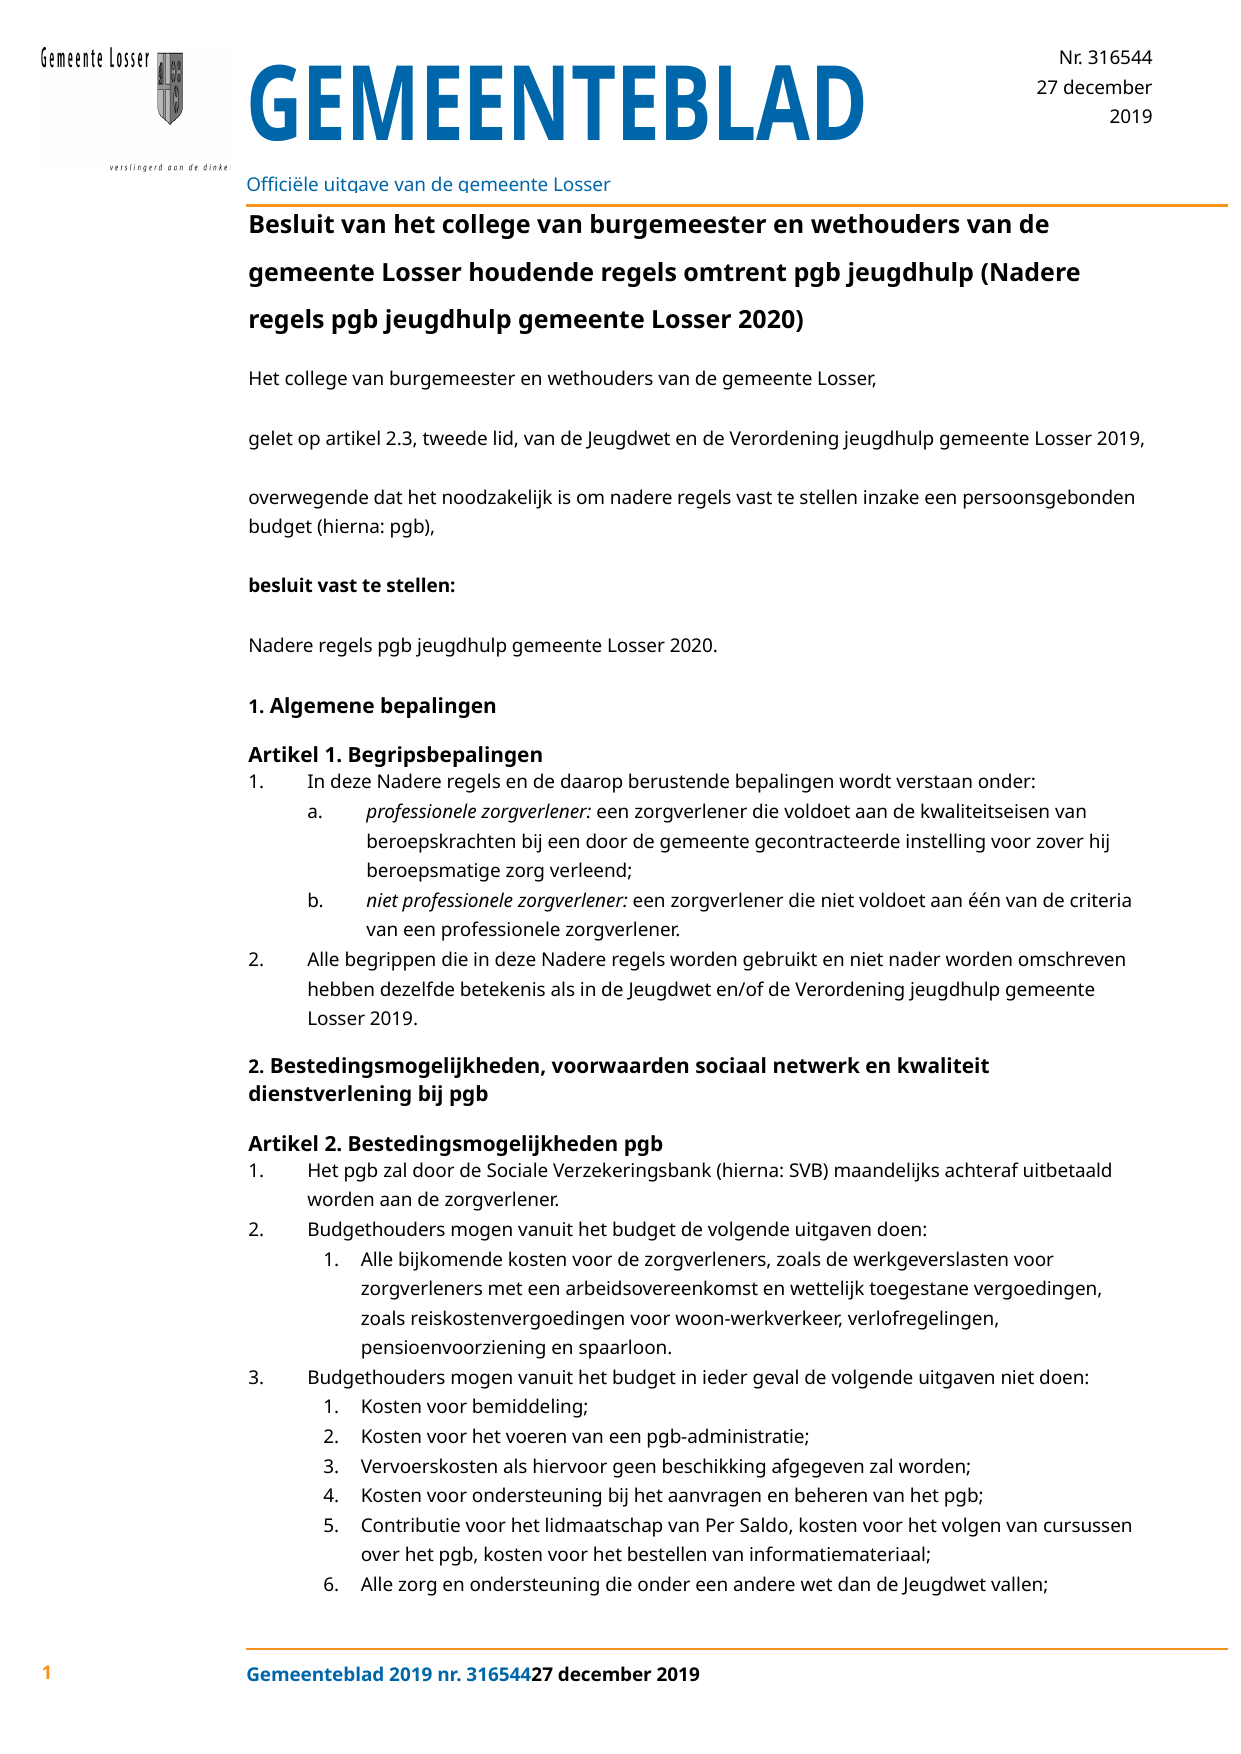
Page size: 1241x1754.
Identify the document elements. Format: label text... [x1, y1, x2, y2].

list Het pgb zal door de Sociale Verzekeringsbank (hierna: SVB) maandelijks achteraf uitbetaald worden aan de zorgverlener. [248, 1157, 1152, 1212]
text 1. Algemene bepalingen [248, 691, 1152, 719]
list Alle bijkomende kosten voor de zorgverleners, zoals de werkgeverslasten voor zorgverleners met een arbeidsovereenkomst en wettelijk toegestane vergoedingen, zoals reiskostenvergoedingen voor woon-werkverkeer, verlofregelingen, pensioenvoorziening en spaarloon. [323, 1246, 1152, 1360]
text overwegende dat het noodzakelijk is om nadere regels vast te stellen inzake een persoonsgebonden budget (hierna: pgb), [248, 484, 1152, 539]
text besluit vast te stellen: [248, 573, 1152, 598]
text 2. Bestedingsmogelijkheden, voorwaarden sociaal netwerk en kwaliteit dienstverlening bij pgb [248, 1051, 1152, 1108]
list Contributie voor het lidmaatschap van Per Saldo, kosten voor het volgen van cursussen over het pgb, kosten voor het bestellen van informatiemateriaal; [323, 1512, 1152, 1567]
list professionele zorgverlener: een zorgverlener die voldoet aan de kwaliteitseisen van beroepskrachten bij een door de gemeente gecontracteerde instelling voor zover hij beroepsmatige zorg verleend; [307, 798, 1152, 883]
picture [41, 47, 231, 172]
list Alle zorg en ondersteuning die onder een andere wet dan de Jeugdwet vallen; [323, 1571, 1152, 1597]
list Kosten voor ondersteuning bij het aanvragen en beheren van het pgb; [323, 1482, 1152, 1508]
text Besluit van het college van burgemeester en wethouders van de gemeente Losser houdende regels omtrent pgb jeugdhulp (Nadere regels pgb jeugdhulp gemeente Losser 2020) [248, 207, 1152, 336]
list Vervoerskosten als hiervoor geen beschikking afgegeven zal worden; [323, 1453, 1152, 1479]
list Budgethouders mogen vanuit het budget de volgende uitgaven doen: [248, 1216, 1152, 1242]
text Artikel 2. Bestedingsmogelijkheden pgb [248, 1129, 1152, 1157]
list Kosten voor het voeren van een pgb-administratie; [323, 1423, 1152, 1449]
list Kosten voor bemiddeling; [323, 1394, 1152, 1419]
text Nadere regels pgb jeugdhulp gemeente Losser 2020. [248, 632, 1152, 657]
list niet professionele zorgverlener: een zorgverlener die niet voldoet aan één van de criteria van een professionele zorgverlener. [307, 887, 1152, 942]
text gelet op artikel 2.3, tweede lid, van de Jeugdwet en de Verordening jeugdhulp gemeente Losser 2019, [248, 425, 1152, 450]
list Budgethouders mogen vanuit het budget in ieder geval de volgende uitgaven niet doen: [248, 1364, 1152, 1390]
list Alle begrippen die in deze Nadere regels worden gebruikt en niet nader worden omschreven hebben dezelfde betekenis als in de Jeugdwet en/of de Verordening jeugdhulp gemeente Losser 2019. [248, 946, 1152, 1031]
text Artikel 1. Begripsbepalingen [248, 740, 1152, 769]
list In deze Nadere regels en de daarop berustende bepalingen wordt verstaan onder: [248, 769, 1152, 794]
text Het college van burgemeester en wethouders van de gemeente Losser, [248, 366, 1152, 391]
